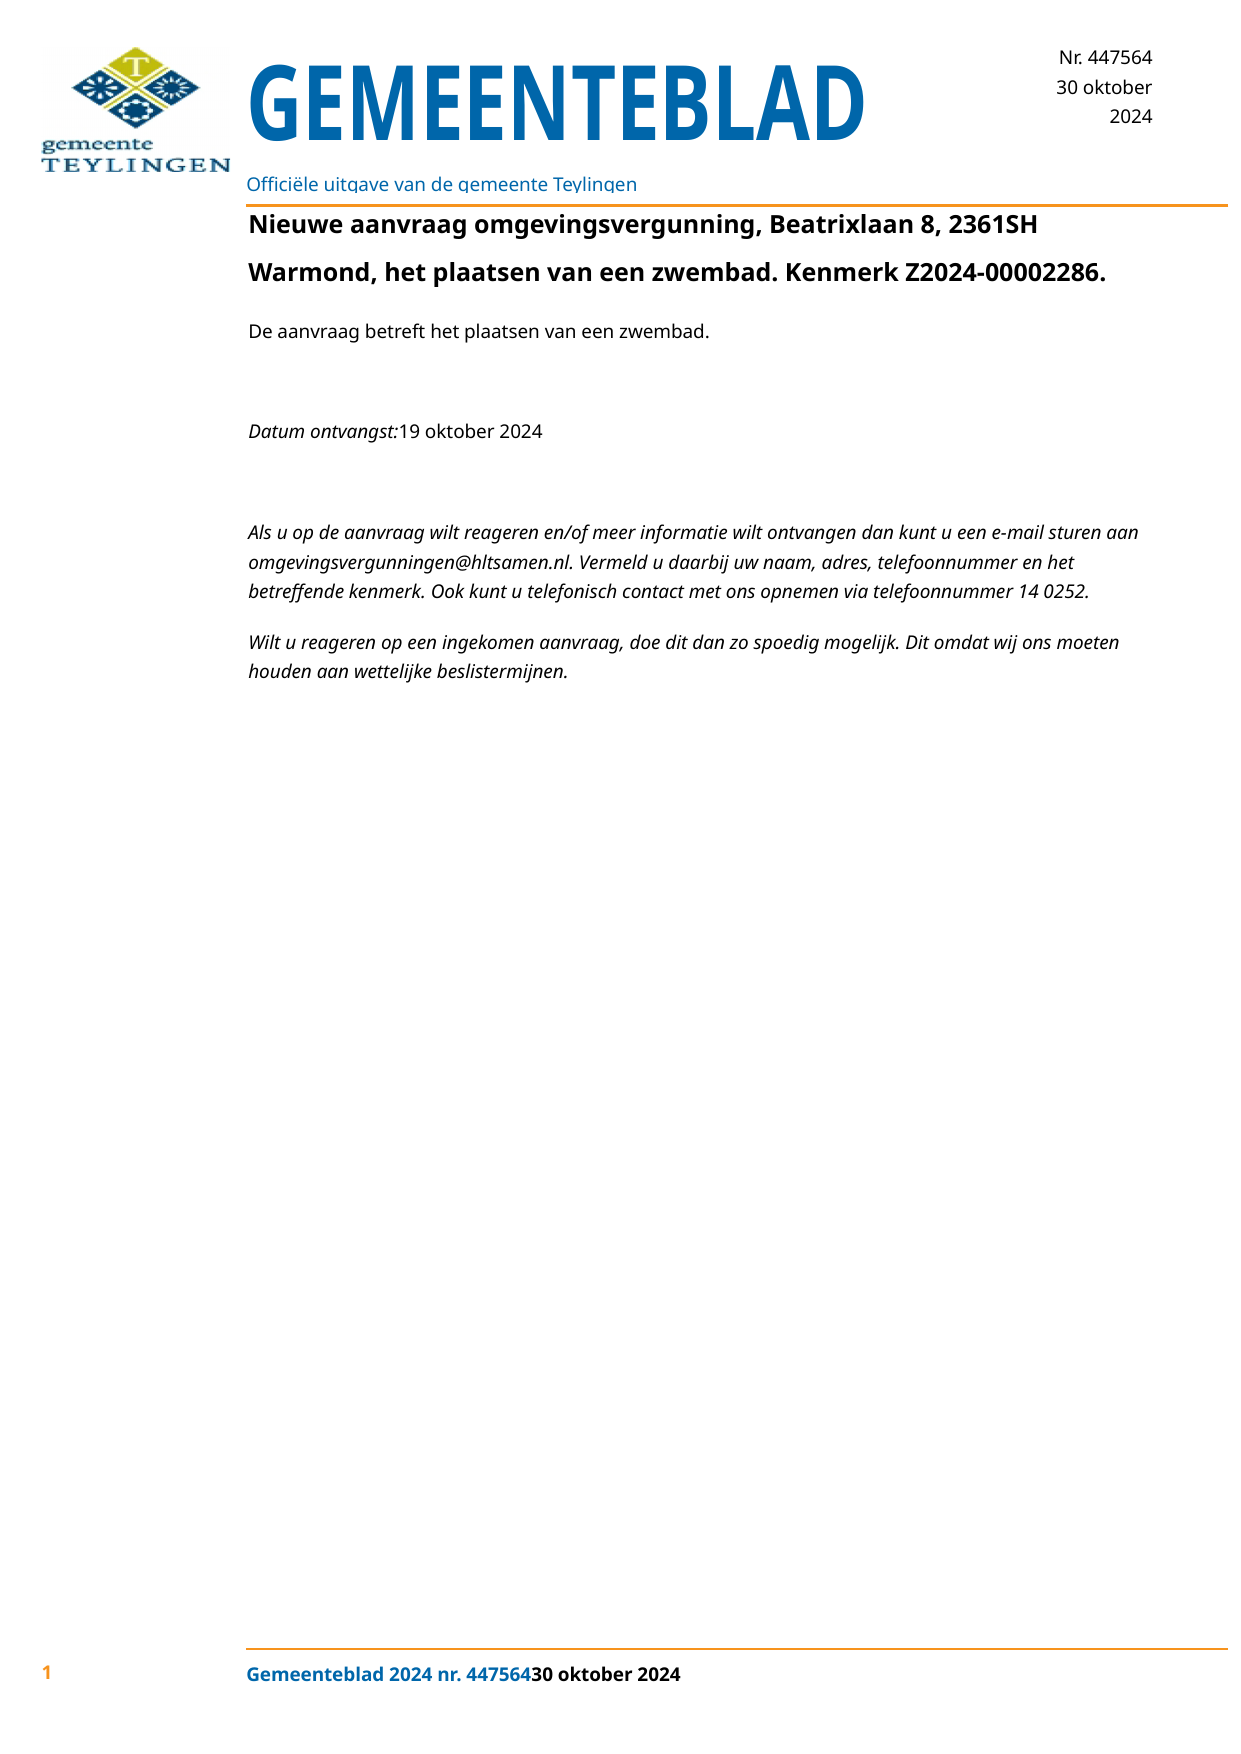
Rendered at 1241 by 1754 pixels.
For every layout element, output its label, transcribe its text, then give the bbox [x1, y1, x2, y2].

text Datum ontvangst:19 oktober 2024 [248, 419, 1152, 444]
text De aanvraag betreft het plaatsen van een zwembad. [248, 318, 1152, 344]
picture [41, 47, 231, 172]
text Wilt u reageren op een ingekomen aanvraag, doe dit dan zo spoedig mogelijk. Dit omdat wij ons moeten houden aan wettelijke beslistermijnen. [248, 629, 1152, 684]
text Nieuwe aanvraag omgevingsvergunning, Beatrixlaan 8, 2361SH Warmond, het plaatsen van een zwembad. Kenmerk Z2024-00002286. [248, 207, 1152, 288]
text Als u op de aanvraag wilt reageren en/of meer informatie wilt ontvangen dan kunt u een e-mail sturen aan omgevingsvergunningen@hltsamen.nl. Vermeld u daarbij uw naam, adres, telefoonnummer en het betreffende kenmerk. Ook kunt u telefonisch contact met ons opnemen via telefoonnummer 14 0252. [248, 519, 1152, 604]
